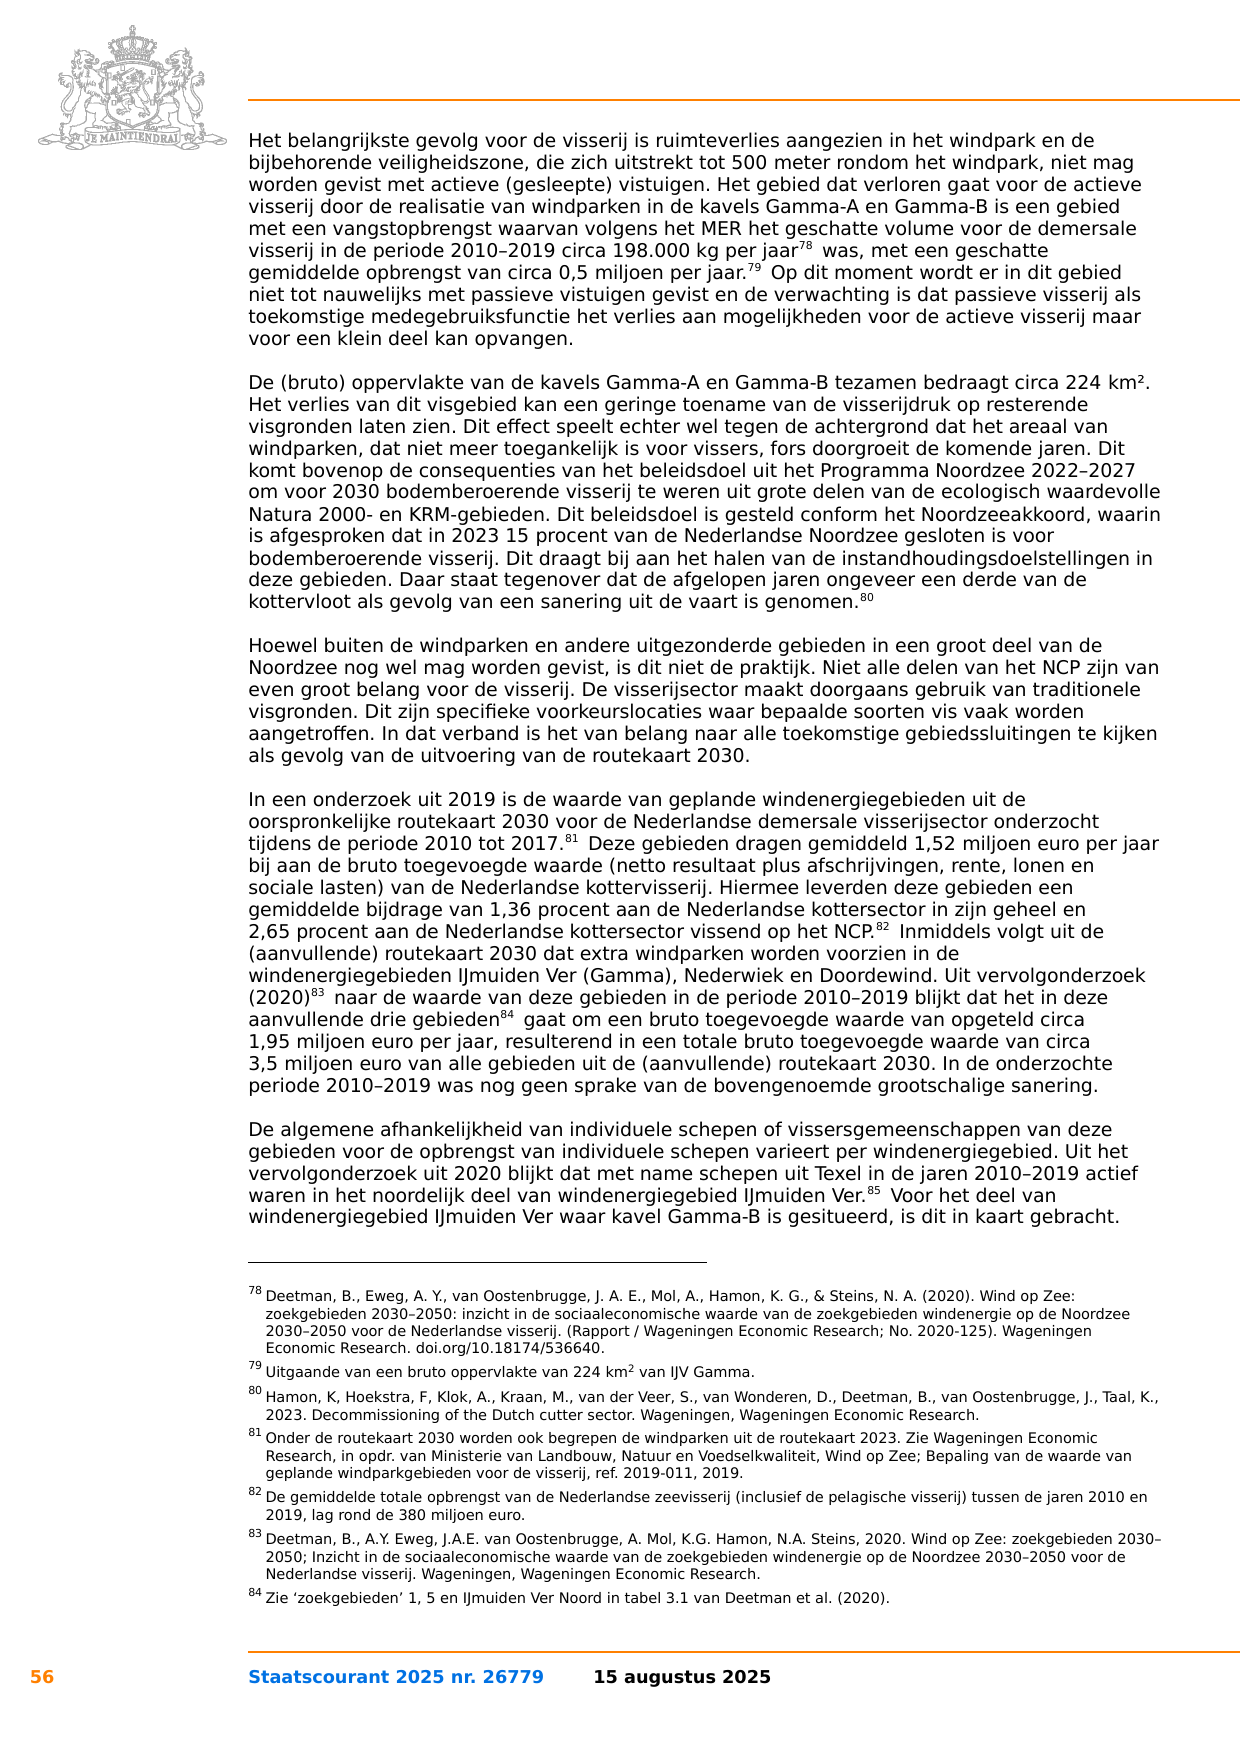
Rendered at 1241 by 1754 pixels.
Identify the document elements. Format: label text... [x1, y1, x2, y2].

text Onder de routekaart 2030 worden ook begrepen de windparken uit de routekaart 2023. Zie Wageningen Economic Research, in opdr. van Ministerie van Landbouw, Natuur en Voedselkwaliteit, Wind op Zee; Bepaling van de waarde van geplande windparkgebieden voor de visserij, ref. 2019-011, 2019. [248, 1426, 1163, 1482]
picture [38, 25, 227, 150]
text De (bruto) oppervlakte van de kavels Gamma-A en Gamma-B tezamen bedraagt circa 224 km². Het verlies van dit visgebied kan een geringe toename van de visserijdruk op resterende visgronden laten zien. Dit effect speelt echter wel tegen de achtergrond dat het areaal van windparken, dat niet meer toegankelijk is voor vissers, fors doorgroeit de komende jaren. Dit komt bovenop de consequenties van het beleidsdoel uit het Programma Noordzee 2022–2027 om voor 2030 bodemberoerende visserij te weren uit grote delen van de ecologisch waardevolle Natura 2000- en KRM-gebieden. Dit beleidsdoel is gesteld conform het Noordzeeakkoord, waarin is afgesproken dat in 2023 15 procent van de Nederlandse Noordzee gesloten is voor bodemberoerende visserij. Dit draagt bij aan het halen van de instandhoudingsdoelstellingen in deze gebieden. Daar staat tegenover dat de afgelopen jaren ongeveer een derde van de kottervloot als gevolg van een sanering uit de vaart is genomen. [248, 372, 1163, 613]
text Hoewel buiten de windparken en andere uitgezonderde gebieden in een groot deel van de Noordzee nog wel mag worden gevist, is dit niet de praktijk. Niet alle delen van het NCP zijn van even groot belang voor de visserij. De visserijsector maakt doorgaans gebruik van traditionele visgronden. Dit zijn specifieke voorkeurslocaties waar bepaalde soorten vis vaak worden aangetroffen. In dat verband is het van belang naar alle toekomstige gebiedssluitingen te kijken als gevolg van de uitvoering van de routekaart 2030. [248, 635, 1163, 767]
text Zie ‘zoekgebieden’ 1, 5 en IJmuiden Ver Noord in tabel 3.1 van Deetman et al. (2020). [248, 1586, 1163, 1608]
text Deetman, B., Eweg, A. Y., van Oostenbrugge, J. A. E., Mol, A., Hamon, K. G., & Steins, N. A. (2020). Wind op Zee: zoekgebieden 2030–2050: inzicht in de sociaaleconomische waarde van de zoekgebieden windenergie op de Noordzee 2030–2050 voor de Nederlandse visserij. (Rapport / Wageningen Economic Research; No. 2020-125). Wageningen Economic Research. doi.org/10.18174/536640. [248, 1284, 1163, 1357]
text Uitgaande van een bruto oppervlakte van 224 km2 van IJV Gamma. [248, 1359, 1163, 1382]
text Het belangrijkste gevolg voor de visserij is ruimteverlies aangezien in het windpark en de bijbehorende veiligheidszone, die zich uitstrekt tot 500 meter rondom het windpark, niet mag worden gevist met actieve (gesleepte) vistuigen. Het gebied dat verloren gaat voor de actieve visserij door de realisatie van windparken in de kavels Gamma-A en Gamma-B is een gebied met een vangstopbrengst waarvan volgens het MER het geschatte volume voor de demersale visserij in de periode 2010–2019 circa 198.000 kg per jaar was, met een geschatte gemiddelde opbrengst van circa 0,5 miljoen per jaar. Op dit moment wordt er in dit gebied niet tot nauwelijks met passieve vistuigen gevist en de verwachting is dat passieve visserij als toekomstige medegebruiksfunctie het verlies aan mogelijkheden voor de actieve visserij maar voor een klein deel kan opvangen. [248, 130, 1163, 350]
text De algemene afhankelijkheid van individuele schepen of vissersgemeenschappen van deze gebieden voor de opbrengst van individuele schepen varieert per windenergiegebied. Uit het vervolgonderzoek uit 2020 blijkt dat met name schepen uit Texel in de jaren 2010–2019 actief waren in het noordelijk deel van windenergiegebied IJmuiden Ver. Voor het deel van windenergiegebied IJmuiden Ver waar kavel Gamma-B is gesitueerd, is dit in kaart gebracht. [248, 1118, 1163, 1228]
text In een onderzoek uit 2019 is de waarde van geplande windenergiegebieden uit de oorspronkelijke routekaart 2030 voor de Nederlandse demersale visserijsector onderzocht tijdens de periode 2010 tot 2017. Deze gebieden dragen gemiddeld 1,52 miljoen euro per jaar bij aan de bruto toegevoegde waarde (netto resultaat plus afschrijvingen, rente, lonen en sociale lasten) van de Nederlandse kottervisserij. Hiermee leverden deze gebieden een gemiddelde bijdrage van 1,36 procent aan de Nederlandse kottersector in zijn geheel en 2,65 procent aan de Nederlandse kottersector vissend op het NCP. Inmiddels volgt uit de (aanvullende) routekaart 2030 dat extra windparken worden voorzien in de windenergiegebieden IJmuiden Ver (Gamma), Nederwiek en Doordewind. Uit vervolgonderzoek (2020) naar de waarde van deze gebieden in de periode 2010–2019 blijkt dat het in deze aanvullende drie gebieden gaat om een bruto toegevoegde waarde van opgeteld circa 1,95 miljoen euro per jaar, resulterend in een totale bruto toegevoegde waarde van circa 3,5 miljoen euro van alle gebieden uit de (aanvullende) routekaart 2030. In de onderzochte periode 2010–2019 was nog geen sprake van de bovengenoemde grootschalige sanering. [248, 789, 1163, 1097]
text De gemiddelde totale opbrengst van de Nederlandse zeevisserij (inclusief de pelagische visserij) tussen de jaren 2010 en 2019, lag rond de 380 miljoen euro. [248, 1485, 1163, 1524]
text Hamon, K, Hoekstra, F, Klok, A., Kraan, M., van der Veer, S., van Wonderen, D., Deetman, B., van Oostenbrugge, J., Taal, K., 2023. Decommissioning of the Dutch cutter sector. Wageningen, Wageningen Economic Research. [248, 1384, 1163, 1423]
text Deetman, B., A.Y. Eweg, J.A.E. van Oostenbrugge, A. Mol, K.G. Hamon, N.A. Steins, 2020. Wind op Zee: zoekgebieden 2030–2050; Inzicht in de sociaaleconomische waarde van de zoekgebieden windenergie op de Noordzee 2030–2050 voor de Nederlandse visserij. Wageningen, Wageningen Economic Research. [248, 1527, 1163, 1583]
